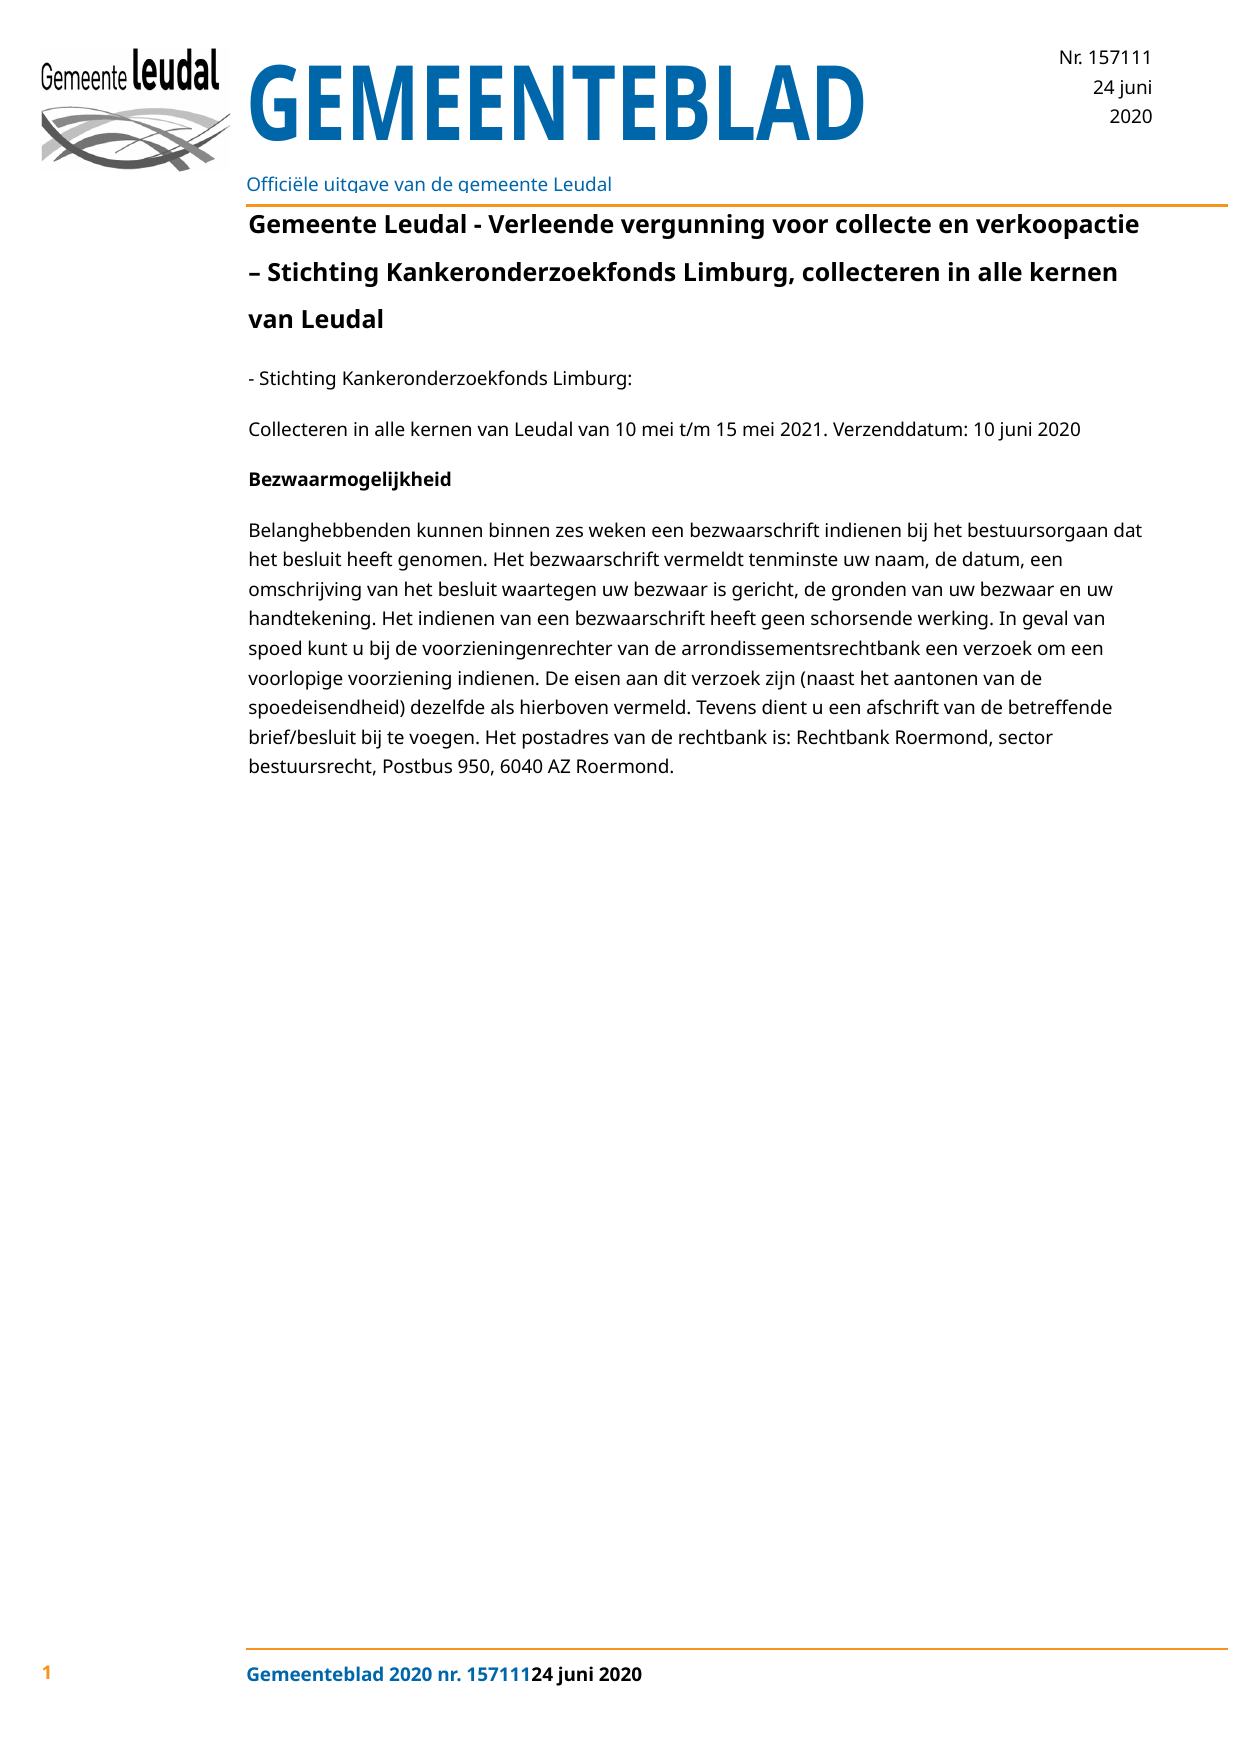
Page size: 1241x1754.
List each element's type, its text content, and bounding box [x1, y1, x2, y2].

text - Stichting Kankeronderzoekfonds Limburg: [248, 366, 1152, 391]
picture [41, 47, 231, 172]
text Collecteren in alle kernen van Leudal van 10 mei t/m 15 mei 2021. Verzenddatum: 10 juni 2020 [248, 416, 1152, 442]
text Bezwaarmogelijkheid [248, 466, 1152, 492]
text Gemeente Leudal - Verleende vergunning voor collecte en verkoopactie – Stichting Kankeronderzoekfonds Limburg, collecteren in alle kernen van Leudal [248, 207, 1152, 336]
text Belanghebbenden kunnen binnen zes weken een bezwaarschrift indienen bij het bestuursorgaan dat het besluit heeft genomen. Het bezwaarschrift vermeldt tenminste uw naam, de datum, een omschrijving van het besluit waartegen uw bezwaar is gericht, de gronden van uw bezwaar en uw handtekening. Het indienen van een bezwaarschrift heeft geen schorsende werking. In geval van spoed kunt u bij de voorzieningenrechter van de arrondissementsrechtbank een verzoek om een voorlopige voorziening indienen. De eisen aan dit verzoek zijn (naast het aantonen van de spoedeisendheid) dezelfde als hierboven vermeld. Tevens dient u een afschrift van de betreffende brief/besluit bij te voegen. Het postadres van de rechtbank is: Rechtbank Roermond, sector bestuursrecht, Postbus 950, 6040 AZ Roermond. [248, 517, 1152, 779]
